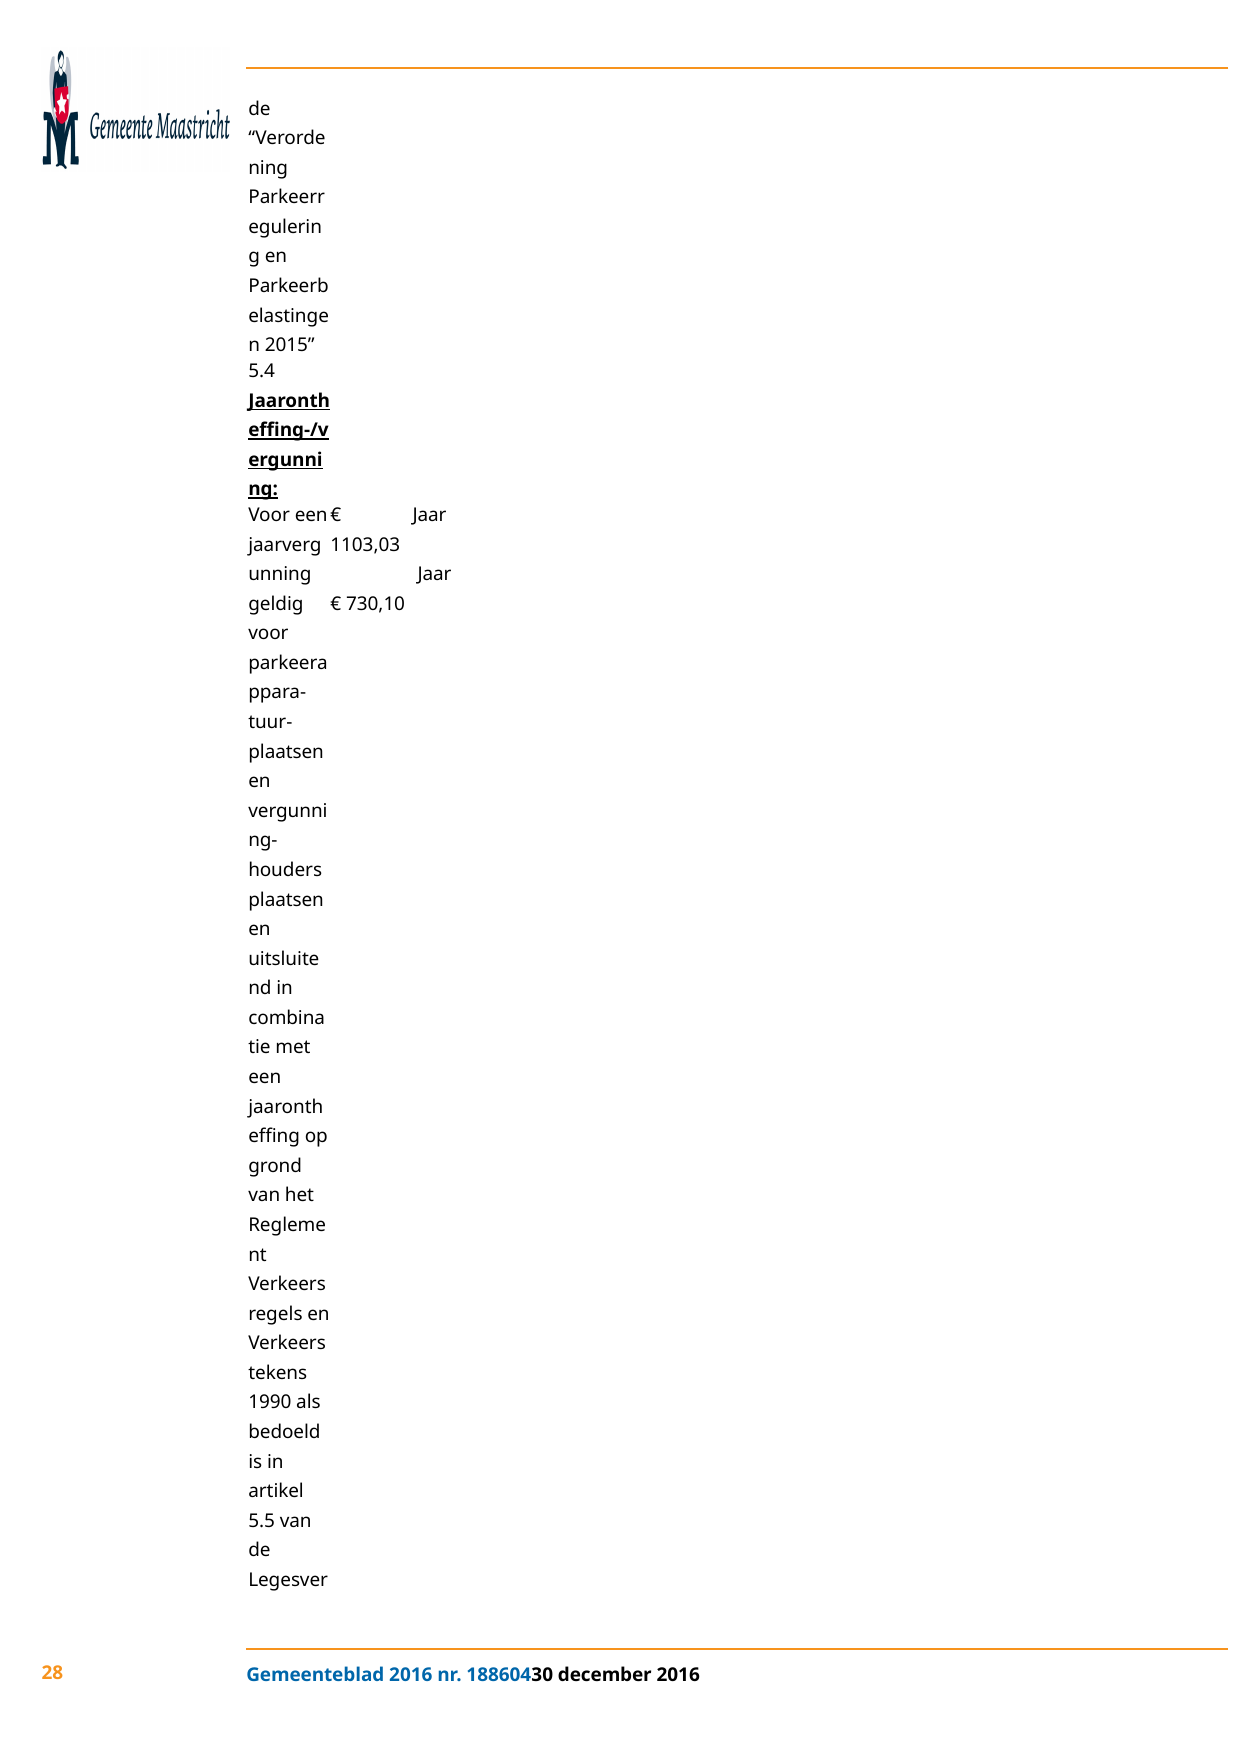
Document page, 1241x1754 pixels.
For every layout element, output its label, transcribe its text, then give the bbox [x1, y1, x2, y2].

table_cell effing-/vergunning: [248, 410, 330, 501]
table_cell [412, 95, 494, 357]
table_cell € 1103,03 € 730,10 [330, 501, 412, 1592]
picture [41, 47, 231, 172]
table_cell de “Verordening Parkeerregulering en Parkeerbelastingen 2015” [248, 95, 330, 357]
table_cell [494, 357, 577, 501]
table_cell 5.4 Jaaronth [248, 357, 330, 409]
table_cell [412, 357, 494, 501]
table_cell [330, 95, 412, 357]
table_cell Voor een jaarvergunning geldig voor parkeerappara­tuur­plaatsen en vergunning­houdersplaatsen en uitsluitend in combinatie met een jaarontheffing op grond van het Reglement Verkeersregels en Verkeerstekens 1990 als bedoeld is in artikel 5.5 van de Legesver [248, 501, 330, 1592]
table_cell Jaar Jaar [412, 501, 494, 1592]
table_cell [330, 357, 412, 501]
